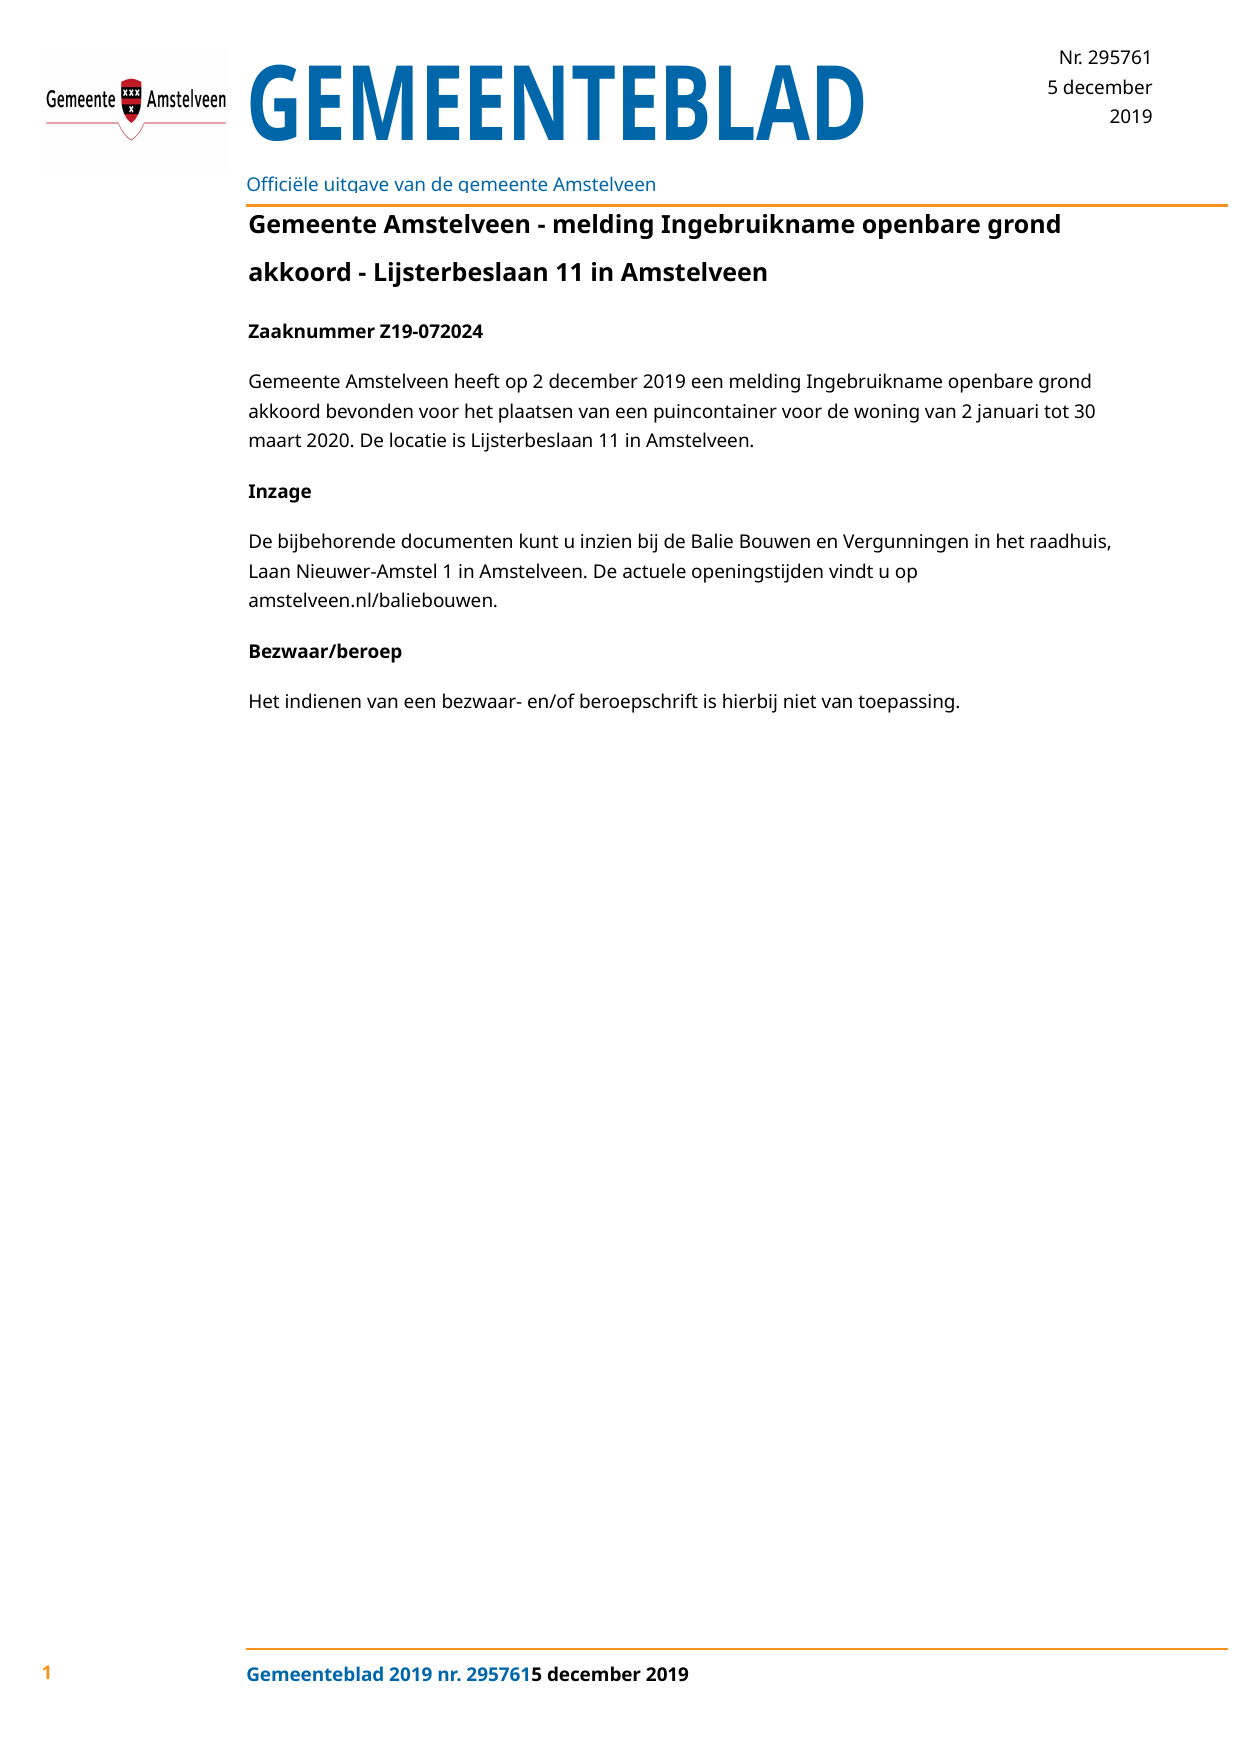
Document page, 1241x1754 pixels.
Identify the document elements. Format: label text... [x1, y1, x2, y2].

text Bezwaar/beroep [248, 638, 1152, 664]
picture [41, 47, 231, 172]
text Inzage [248, 478, 1152, 504]
text Zaaknummer Z19-072024 [248, 318, 1152, 344]
text Gemeente Amstelveen - melding Ingebruikname openbare grond akkoord - Lijsterbeslaan 11 in Amstelveen [248, 207, 1152, 288]
text De bijbehorende documenten kunt u inzien bij de Balie Bouwen en Vergunningen in het raadhuis, Laan Nieuwer-Amstel 1 in Amstelveen. De actuele openingstijden vindt u op amstelveen.nl/baliebouwen. [248, 528, 1152, 613]
text Gemeente Amstelveen heeft op 2 december 2019 een melding Ingebruikname openbare grond akkoord bevonden voor het plaatsen van een puincontainer voor de woning van 2 januari tot 30 maart 2020. De locatie is Lijsterbeslaan 11 in Amstelveen. [248, 368, 1152, 453]
text Het indienen van een bezwaar- en/of beroepschrift is hierbij niet van toepassing. [248, 688, 1152, 714]
